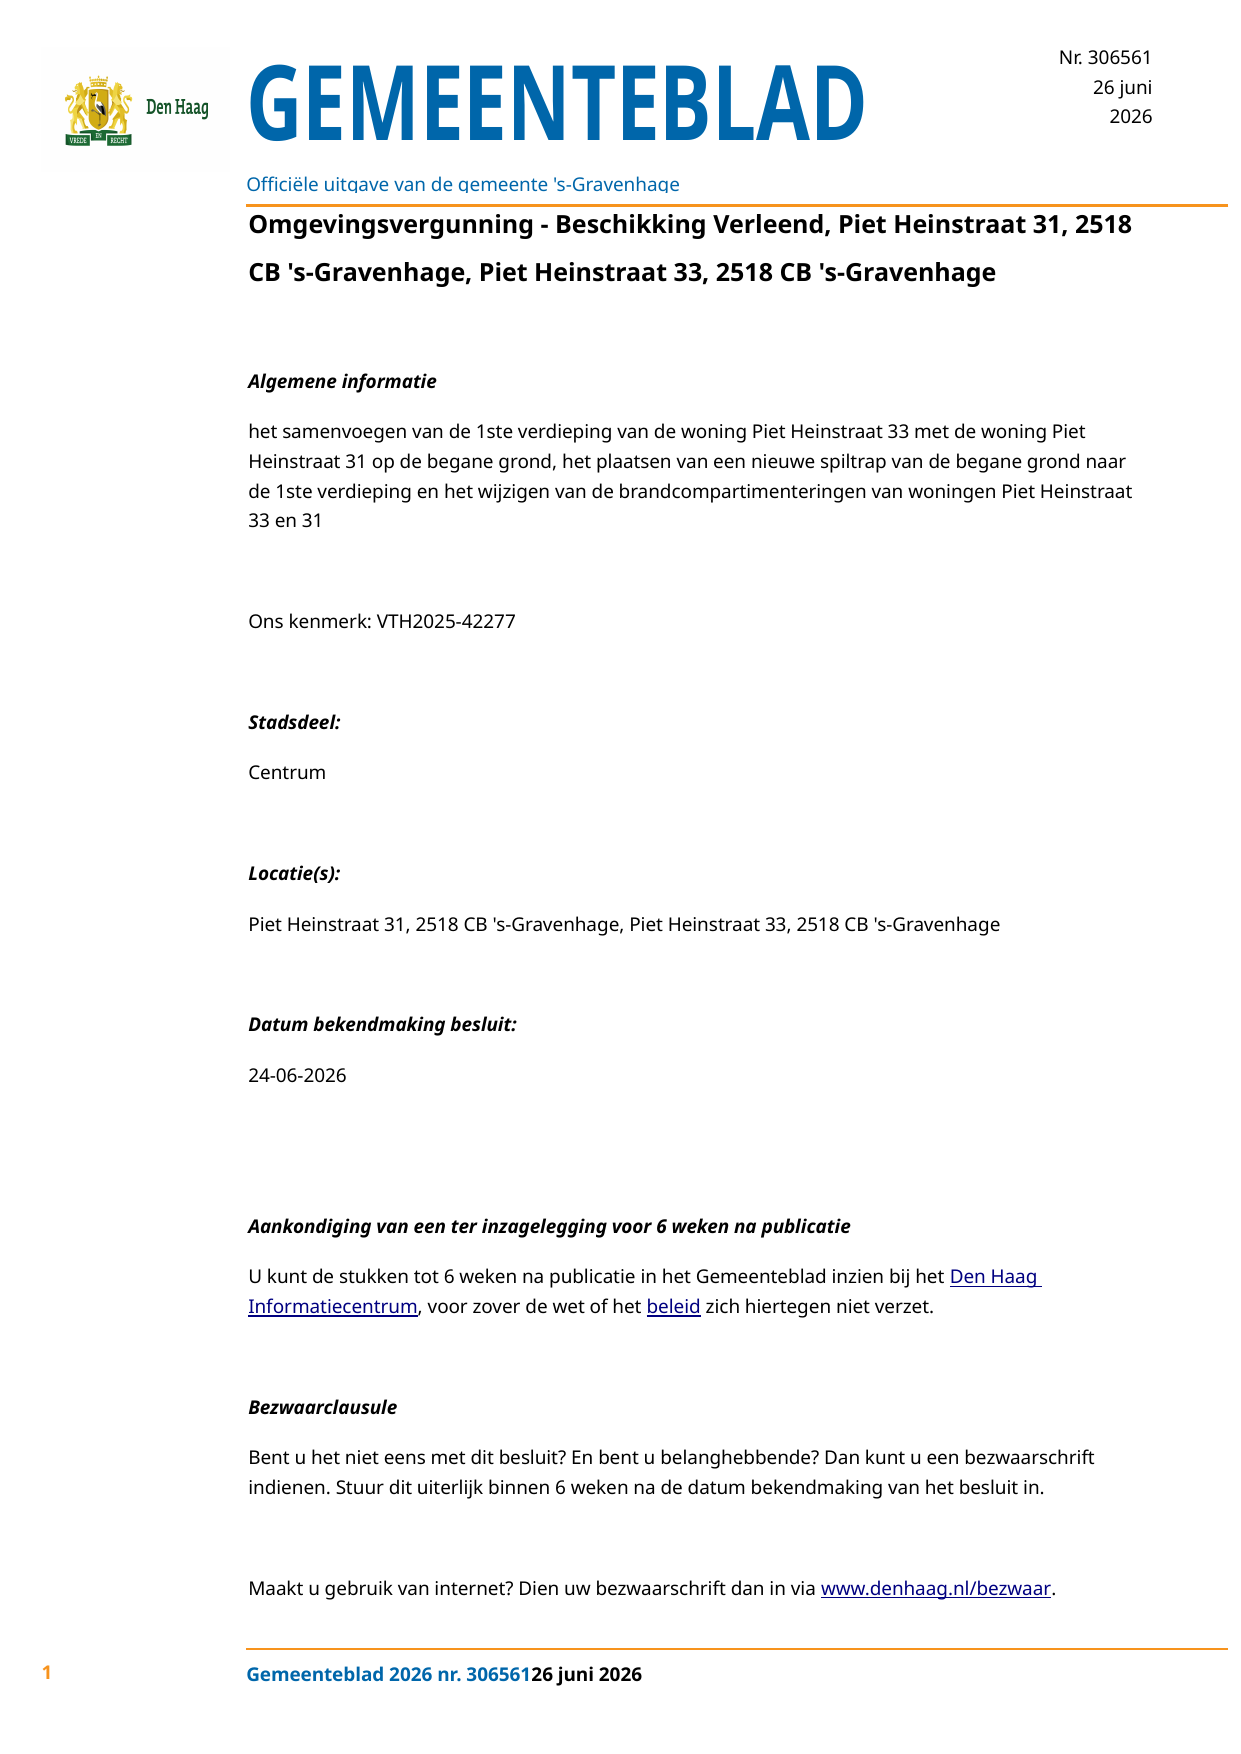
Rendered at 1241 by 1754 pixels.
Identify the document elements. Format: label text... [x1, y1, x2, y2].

text Centrum [248, 759, 1152, 785]
text Piet Heinstraat 31, 2518 CB 's-Gravenhage, Piet Heinstraat 33, 2518 CB 's-Gravenhage [248, 911, 1152, 937]
text Aankondiging van een ter inzagelegging voor 6 weken na publicatie [248, 1213, 1152, 1239]
text Stadsdeel: [248, 709, 1152, 735]
text Locatie(s): [248, 860, 1152, 886]
text U kunt de stukken tot 6 weken na publicatie in het Gemeenteblad inzien bij het Den Haag Informatiecentrum, voor zover de wet of het beleid zich hiertegen niet verzet. [248, 1264, 1152, 1319]
picture [41, 47, 231, 172]
text Algemene informatie [248, 368, 1152, 394]
text Maakt u gebruik van internet? Dien uw bezwaarschrift dan in via www.denhaag.nl/bezwaar. [248, 1575, 1152, 1601]
text Bezwaarclausule [248, 1394, 1152, 1420]
text Datum bekendmaking besluit: [248, 1012, 1152, 1037]
text Bent u het niet eens met dit besluit? En bent u belanghebbende? Dan kunt u een bezwaarschrift indienen. Stuur dit uiterlijk binnen 6 weken na de datum bekendmaking van het besluit in. [248, 1444, 1152, 1500]
text Omgevingsvergunning - Beschikking Verleend, Piet Heinstraat 31, 2518 CB 's-Gravenhage, Piet Heinstraat 33, 2518 CB 's-Gravenhage [248, 207, 1152, 288]
text het samenvoegen van de 1ste verdieping van de woning Piet Heinstraat 33 met de woning Piet Heinstraat 31 op de begane grond, het plaatsen van een nieuwe spiltrap van de begane grond naar de 1ste verdieping en het wijzigen van de brandcompartimenteringen van woningen Piet Heinstraat 33 en 31 [248, 419, 1152, 533]
text 24-06-2026 [248, 1062, 1152, 1088]
text Ons kenmerk: VTH2025-42277 [248, 608, 1152, 634]
